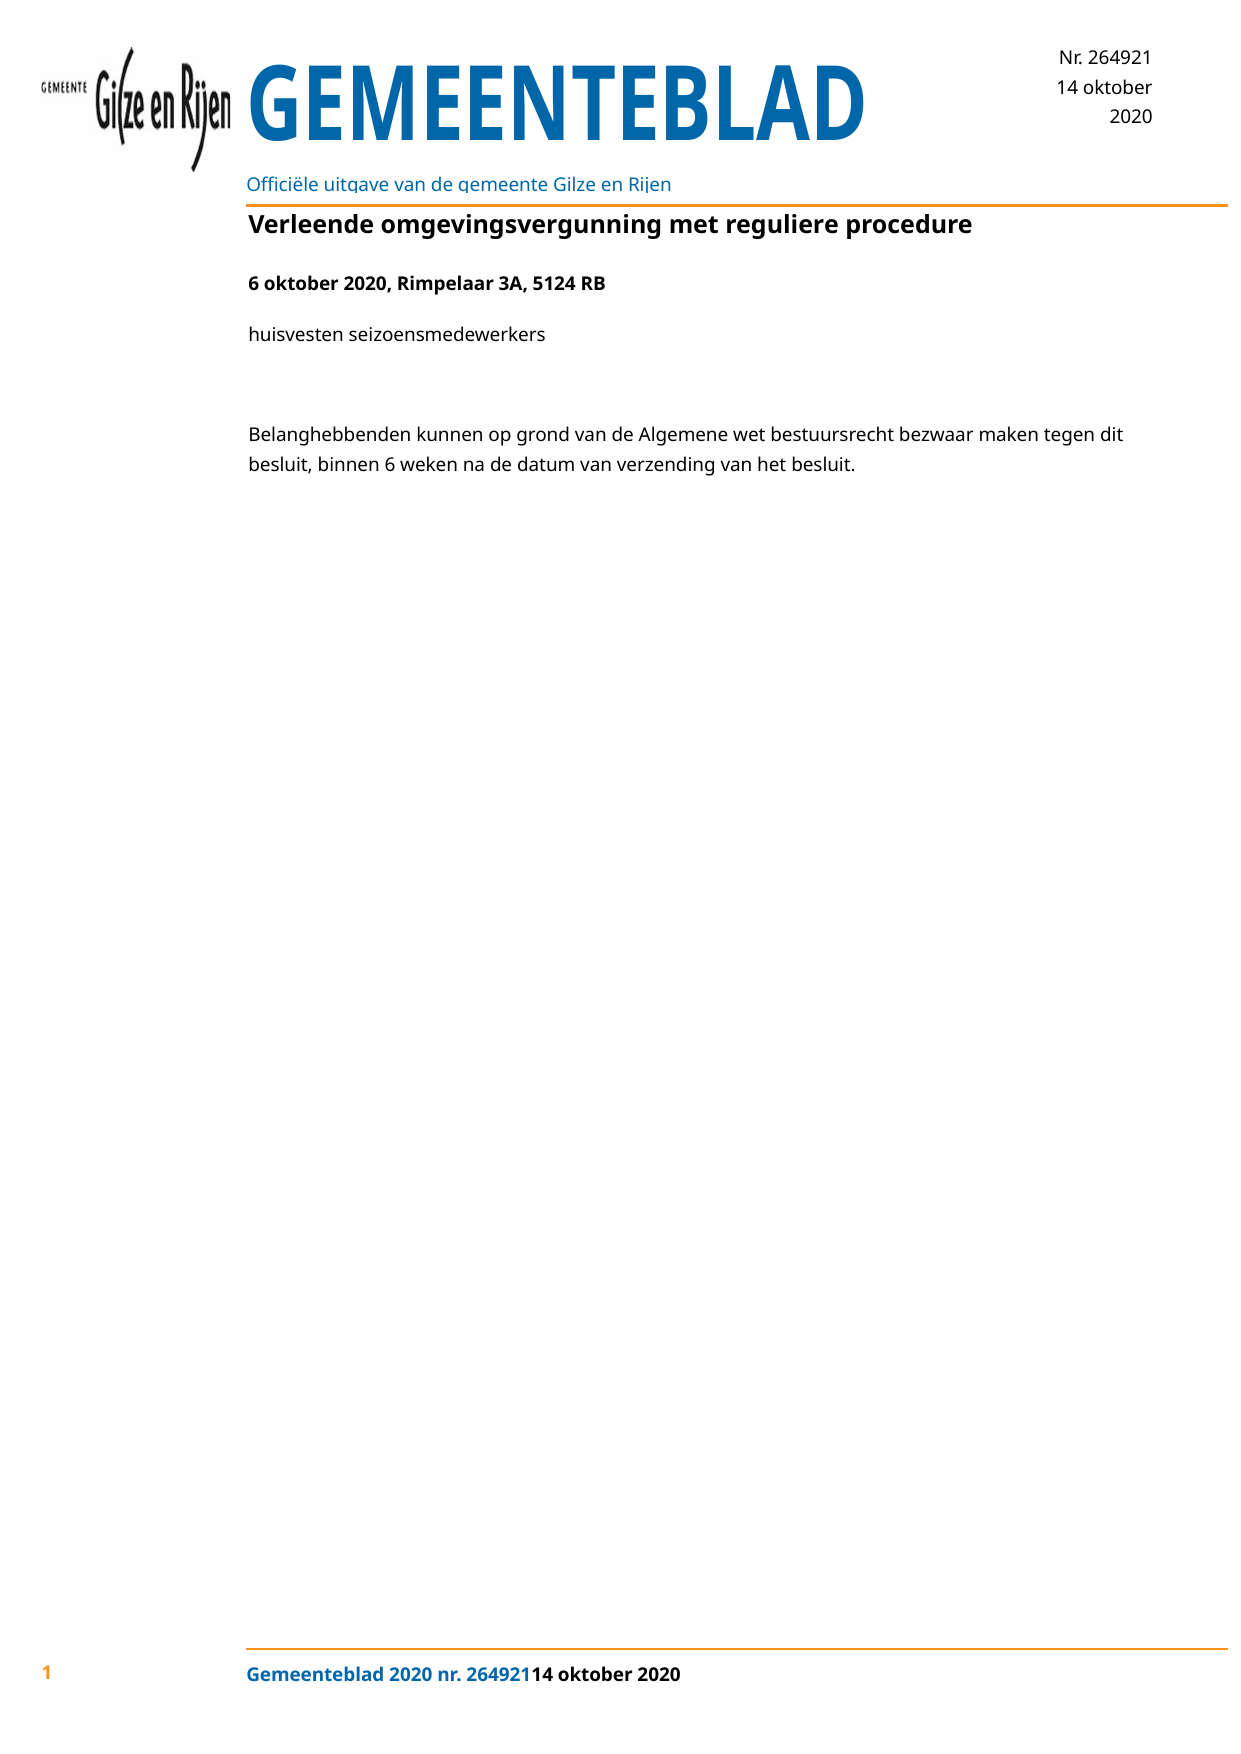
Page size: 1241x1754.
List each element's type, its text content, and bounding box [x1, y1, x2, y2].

text Belanghebbenden kunnen op grond van de Algemene wet bestuursrecht bezwaar maken tegen dit besluit, binnen 6 weken na de datum van verzending van het besluit. [248, 422, 1152, 477]
text 6 oktober 2020, Rimpelaar 3A, 5124 RB [248, 270, 1152, 296]
picture [41, 47, 231, 172]
text huisvesten seizoensmedewerkers [248, 321, 1152, 346]
text Verleende omgevingsvergunning met reguliere procedure [248, 207, 1152, 241]
